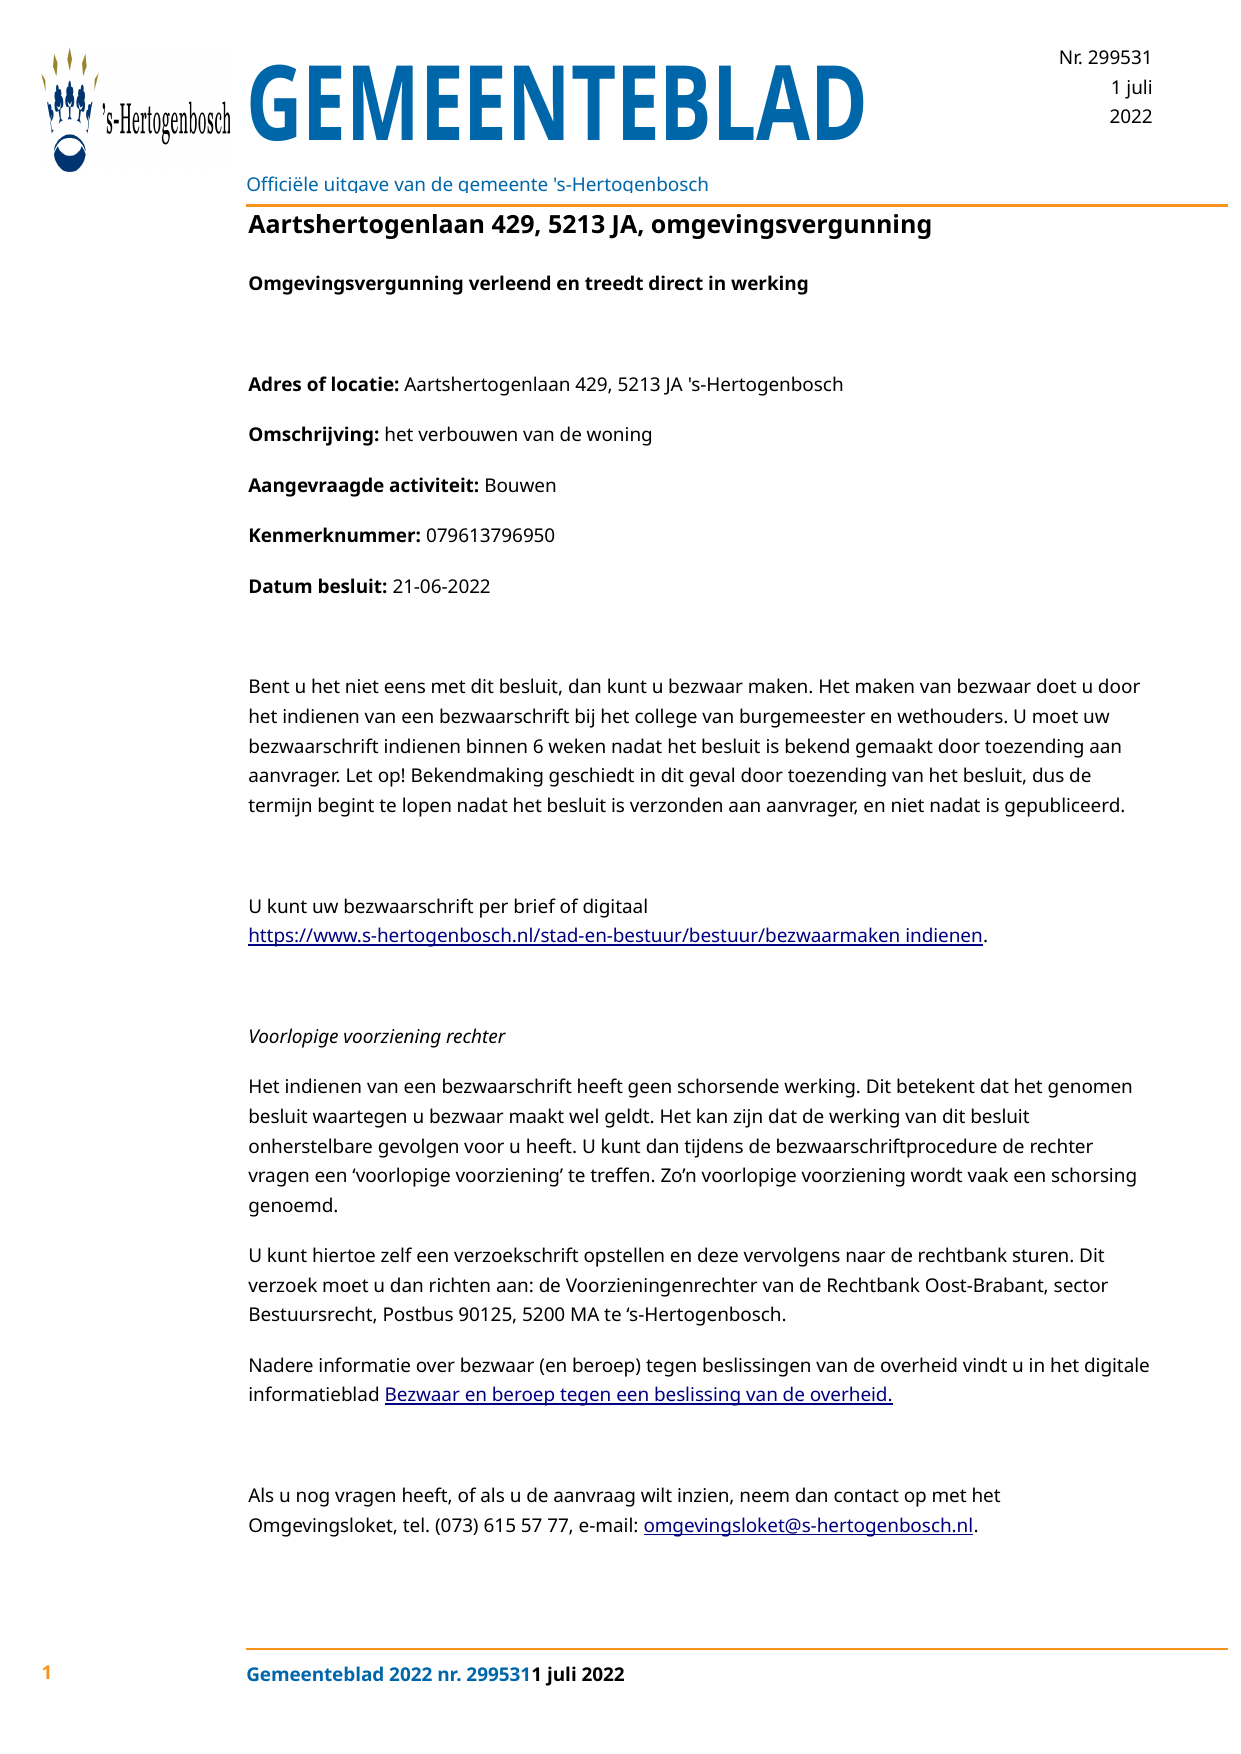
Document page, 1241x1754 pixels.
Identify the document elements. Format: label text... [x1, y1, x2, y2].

text Als u nog vragen heeft, of als u de aanvraag wilt inzien, neem dan contact op met het Omgevingsloket, tel. (073) 615 57 77, e-mail: omgevingsloket@s-hertogenbosch.nl. [248, 1482, 1152, 1538]
text Bent u het niet eens met dit besluit, dan kunt u bezwaar maken. Het maken van bezwaar doet u door het indienen van een bezwaarschrift bij het college van burgemeester en wethouders. U moet uw bezwaarschrift indienen binnen 6 weken nadat het besluit is bekend gemaakt door toezending aan aanvrager. Let op! Bekendmaking geschiedt in dit geval door toezending van het besluit, dus de termijn begint te lopen nadat het besluit is verzonden aan aanvrager, en niet nadat is gepubliceerd. [248, 674, 1152, 818]
text Adres of locatie: Aartshertogenlaan 429, 5213 JA 's-Hertogenbosch [248, 371, 1152, 397]
text Voorlopige voorziening rechter [248, 1023, 1152, 1049]
text Aartshertogenlaan 429, 5213 JA, omgevingsvergunning [248, 207, 1152, 241]
text Aangevraagde activiteit: Bouwen [248, 472, 1152, 498]
text Kenmerknummer: 079613796950 [248, 522, 1152, 548]
text Omgevingsvergunning verleend en treedt direct in werking [248, 270, 1152, 296]
text Nadere informatie over bezwaar (en beroep) tegen beslissingen van de overheid vindt u in het digitale informatieblad Bezwaar en beroep tegen een beslissing van de overheid. [248, 1352, 1152, 1407]
text Het indienen van een bezwaarschrift heeft geen schorsende werking. Dit betekent dat het genomen besluit waartegen u bezwaar maakt wel geldt. Het kan zijn dat de werking van dit besluit onherstelbare gevolgen voor u heeft. U kunt dan tijdens de bezwaarschriftprocedure de rechter vragen een ‘voorlopige voorziening’ te treffen. Zo’n voorlopige voorziening wordt vaak een schorsing genoemd. [248, 1074, 1152, 1218]
text Omschrijving: het verbouwen van de woning [248, 422, 1152, 447]
picture [41, 47, 231, 172]
text U kunt hiertoe zelf een verzoekschrift opstellen en deze vervolgens naar de rechtbank sturen. Dit verzoek moet u dan richten aan: de Voorzieningenrechter van de Rechtbank Oost-Brabant, sector Bestuursrecht, Postbus 90125, 5200 MA te ‘s-Hertogenbosch. [248, 1242, 1152, 1327]
text Datum besluit: 21-06-2022 [248, 573, 1152, 598]
text U kunt uw bezwaarschrift per brief of digitaal https://www.s-hertogenbosch.nl/stad-en-bestuur/bestuur/bezwaarmaken indienen. [248, 893, 1152, 948]
